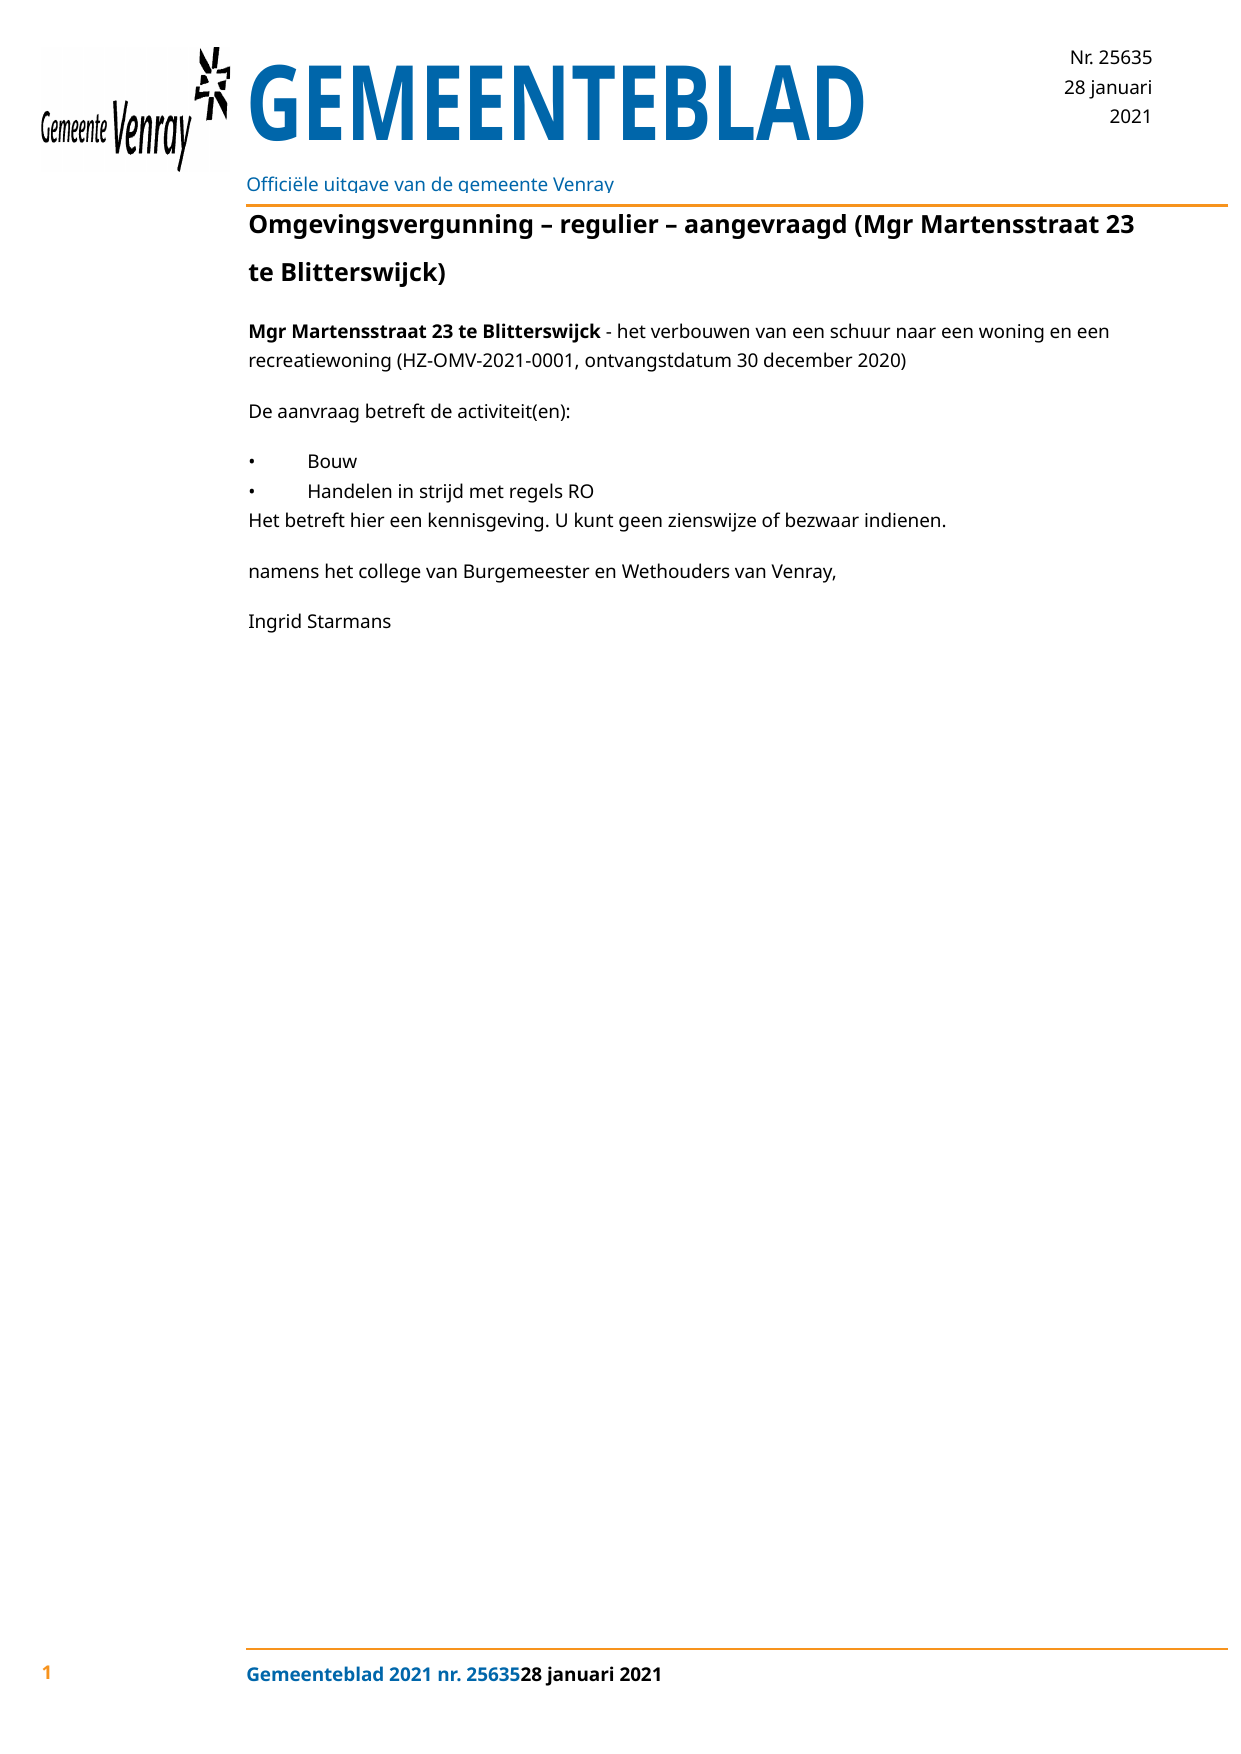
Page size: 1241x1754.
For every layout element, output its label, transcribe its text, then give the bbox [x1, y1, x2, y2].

text De aanvraag betreft de activiteit(en): [248, 398, 1152, 424]
text Het betreft hier een kennisgeving. U kunt geen zienswijze of bezwaar indienen. [248, 507, 1152, 533]
text namens het college van Burgemeester en Wethouders van Venray, [248, 558, 1152, 584]
picture [41, 47, 231, 172]
text Ingrid Starmans [248, 608, 1152, 634]
list Handelen in strijd met regels RO [248, 478, 1152, 504]
text Omgevingsvergunning – regulier – aangevraagd (Mgr Martensstraat 23 te Blitterswijck) [248, 207, 1152, 288]
text Mgr Martensstraat 23 te Blitterswijck - het verbouwen van een schuur naar een woning en een recreatiewoning (HZ-OMV-2021-0001, ontvangstdatum 30 december 2020) [248, 318, 1152, 373]
list Bouw [248, 448, 1152, 474]
